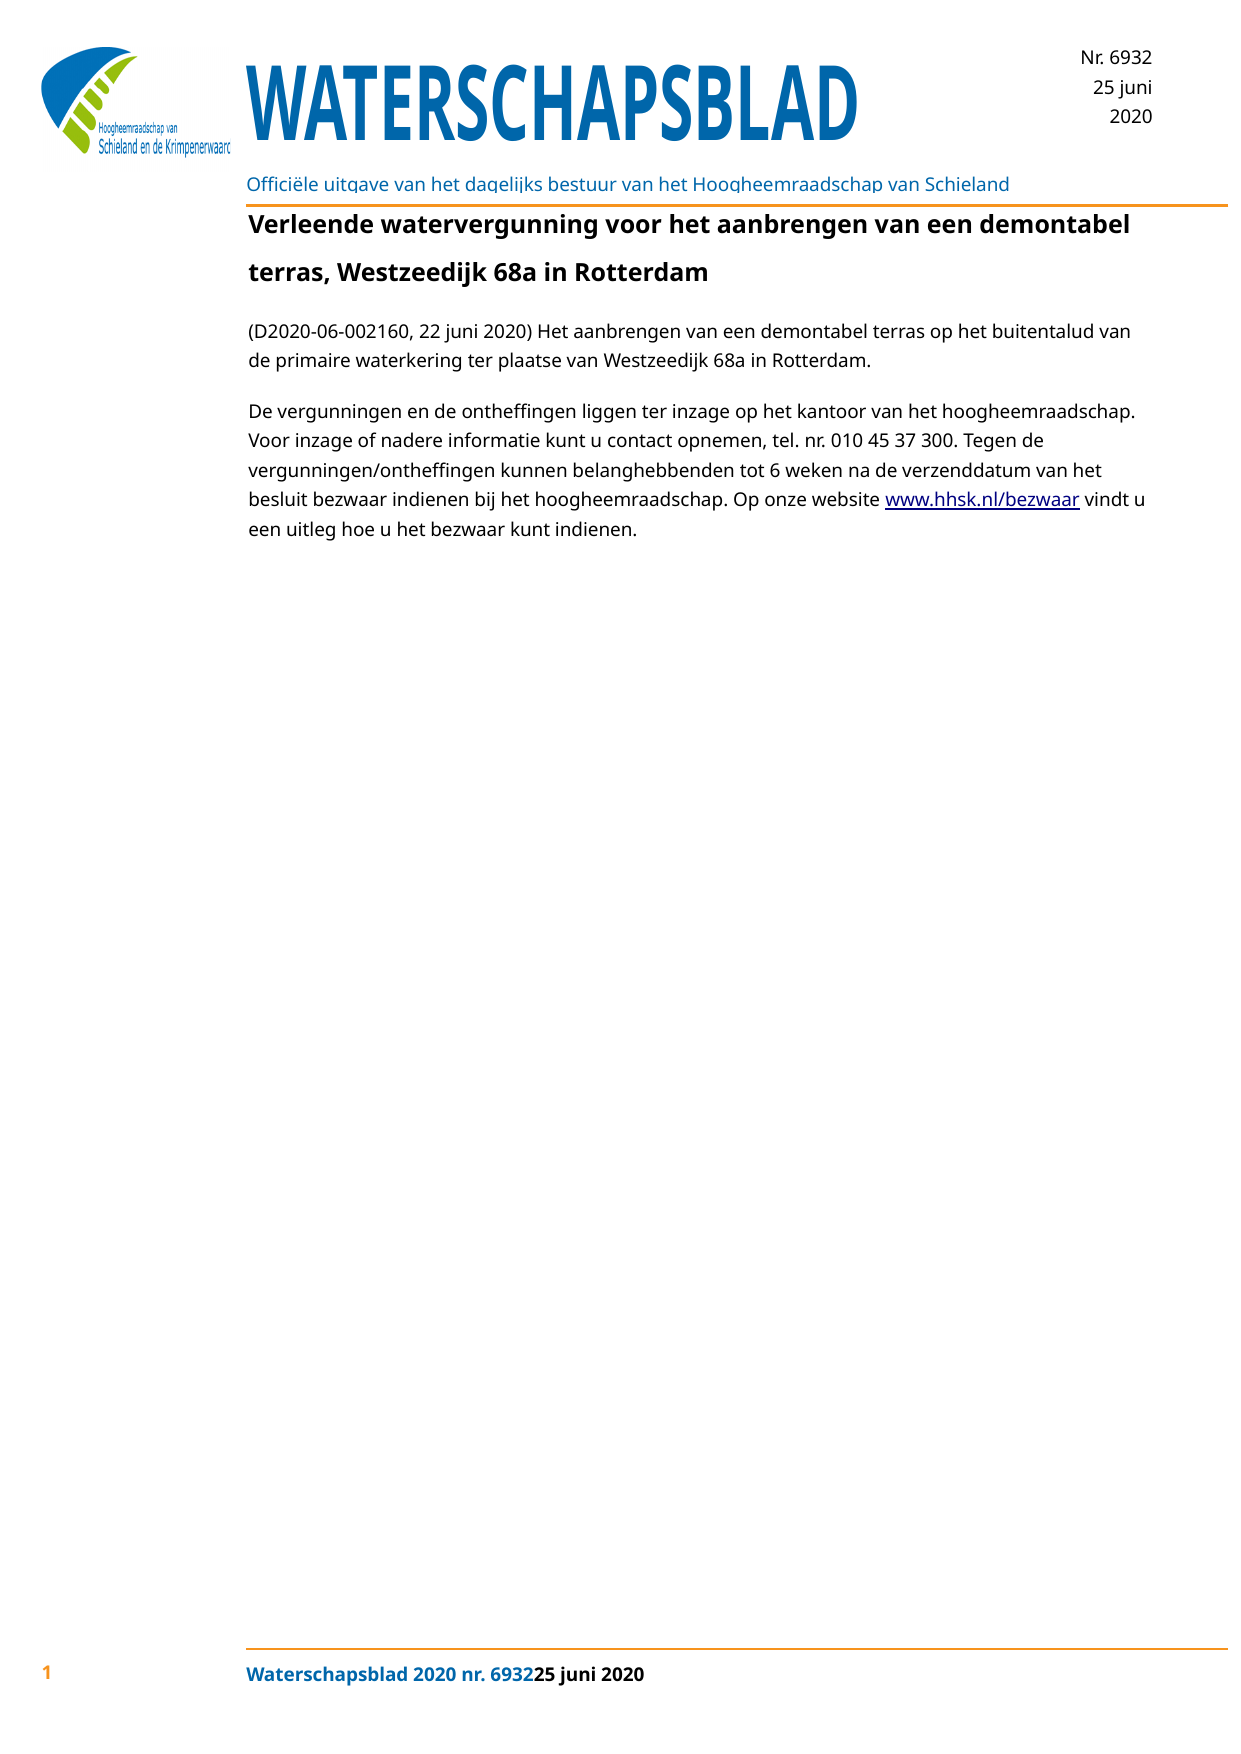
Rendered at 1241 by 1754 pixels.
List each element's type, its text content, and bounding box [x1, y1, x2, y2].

text (D2020-06-002160, 22 juni 2020) Het aanbrengen van een demontabel terras op het buitentalud van de primaire waterkering ter plaatse van Westzeedijk 68a in Rotterdam. [248, 318, 1152, 373]
text De vergunningen en de ontheffingen liggen ter inzage op het kantoor van het hoogheemraadschap. Voor inzage of nadere informatie kunt u contact opnemen, tel. nr. 010 45 37 300. Tegen de vergunningen/ontheffingen kunnen belanghebbenden tot 6 weken na de verzenddatum van het besluit bezwaar indienen bij het hoogheemraadschap. Op onze website www.hhsk.nl/bezwaar vindt u een uitleg hoe u het bezwaar kunt indienen. [248, 398, 1152, 542]
picture [41, 47, 231, 172]
text Verleende watervergunning voor het aanbrengen van een demontabel terras, Westzeedijk 68a in Rotterdam [248, 207, 1152, 288]
